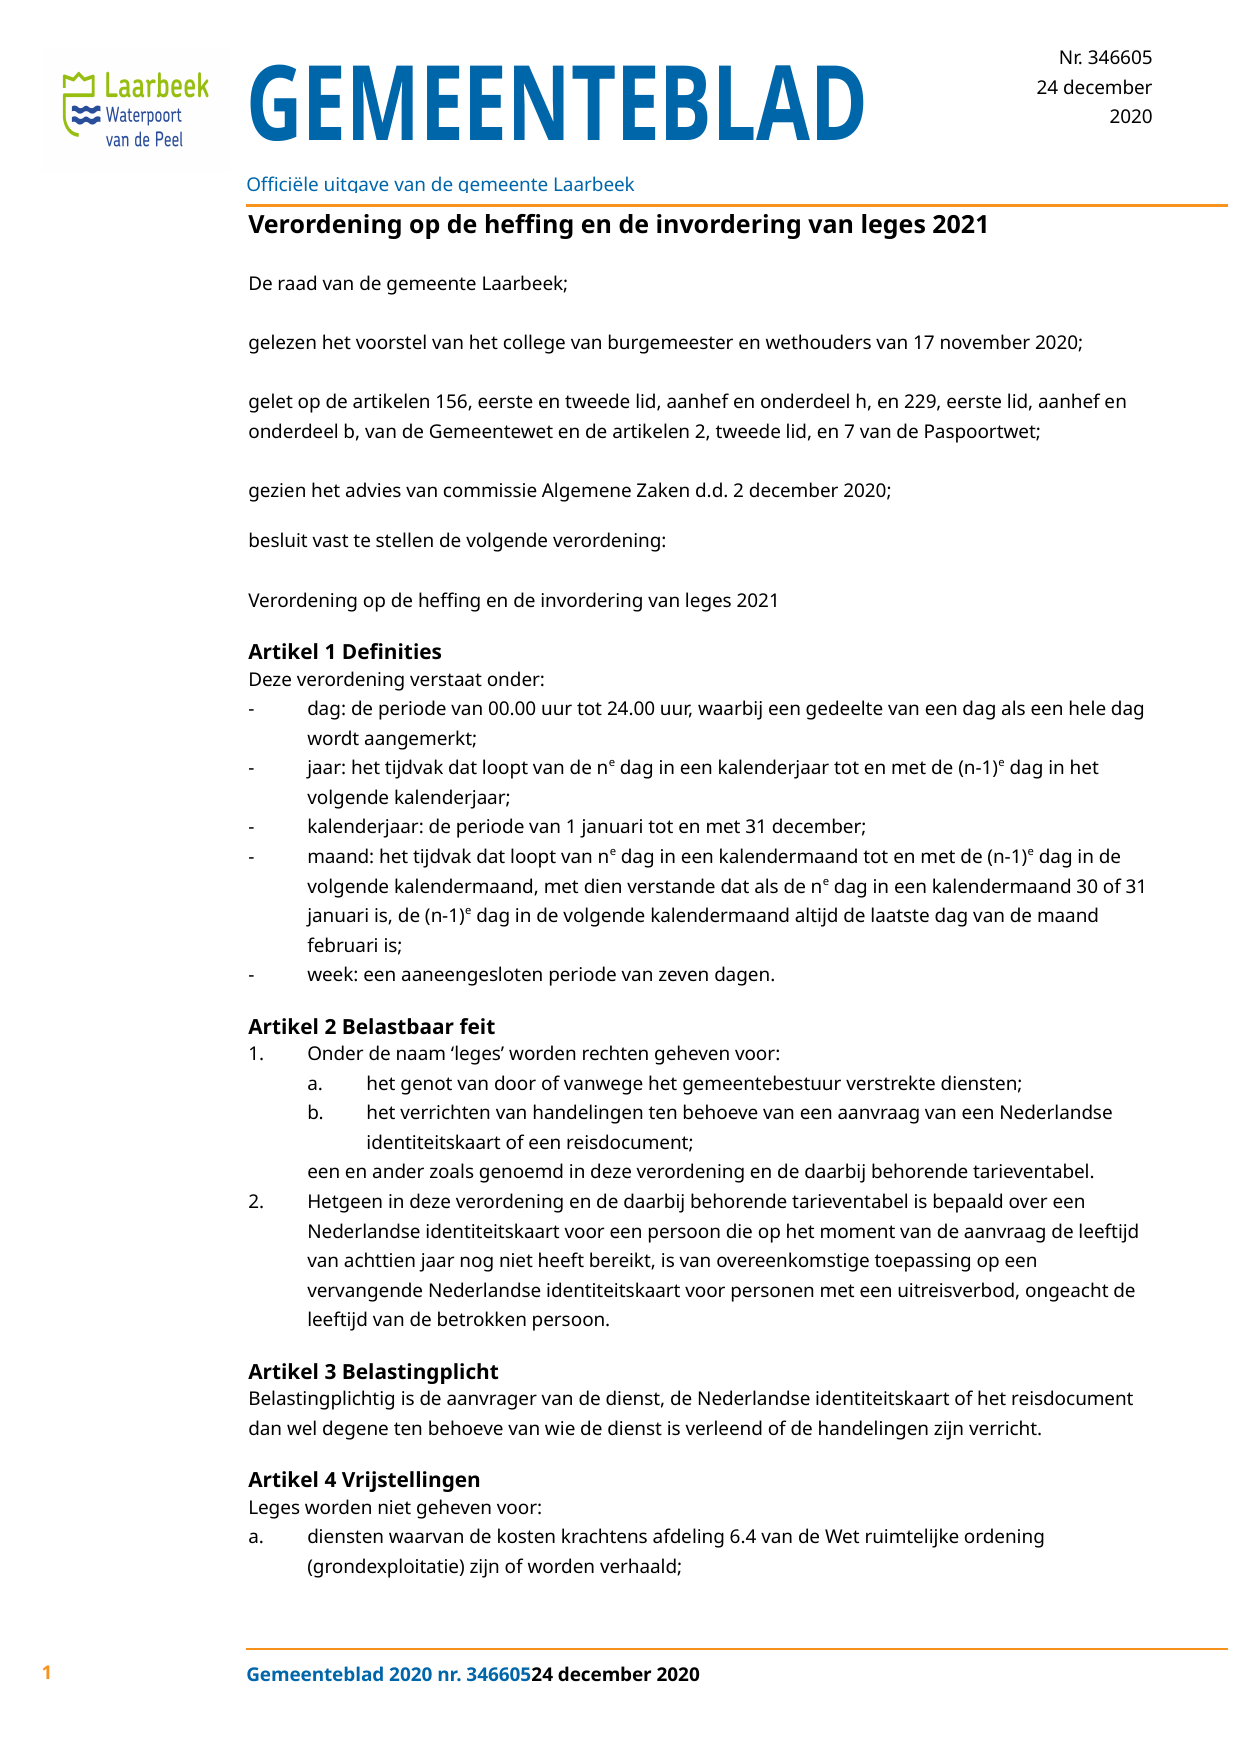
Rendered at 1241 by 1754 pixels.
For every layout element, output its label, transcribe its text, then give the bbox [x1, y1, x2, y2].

list het verrichten van handelingen ten behoeve van een aanvraag van een Nederlandse identiteitskaart of een reisdocument; [307, 1099, 1152, 1155]
list dag: de periode van 00.00 uur tot 24.00 uur, waarbij een gedeelte van een dag als een hele dag wordt aangemerkt; [248, 695, 1152, 751]
list maand: het tijdvak dat loopt van ne dag in een kalendermaand tot en met de (n-1)e dag in de volgende kalendermaand, met dien verstande dat als de ne dag in een kalendermaand 30 of 31 januari is, de (n-1)e dag in de volgende kalendermaand altijd de laatste dag van de maand februari is; [248, 843, 1152, 958]
list jaar: het tijdvak dat loopt van de ne dag in een kalenderjaar tot en met de (n-1)e dag in het volgende kalenderjaar; [248, 754, 1152, 810]
text Belastingplichtig is de aanvrager van de dienst, de Nederlandse identiteitskaart of het reisdocument dan wel degene ten behoeve van wie de dienst is verleend of de handelingen zijn verricht. [248, 1386, 1152, 1441]
picture [41, 47, 231, 172]
text gelezen het voorstel van het college van burgemeester en wethouders van 17 november 2020; [248, 329, 1152, 355]
text Artikel 4 Vrijstellingen [248, 1466, 1152, 1494]
text Artikel 1 Definities [248, 637, 1152, 666]
text Artikel 3 Belastingplicht [248, 1357, 1152, 1386]
text Verordening op de heffing en de invordering van leges 2021 [248, 207, 1152, 241]
text gezien het advies van commissie Algemene Zaken d.d. 2 december 2020; [248, 477, 1152, 503]
text besluit vast te stellen de volgende verordening: [248, 528, 1152, 553]
list diensten waarvan de kosten krachtens afdeling 6.4 van de Wet ruimtelijke ordening (grondexploitatie) zijn of worden verhaald; [248, 1523, 1152, 1579]
list een en ander zoals genoemd in deze verordening en de daarbij behorende tarieventabel. [248, 1159, 1152, 1184]
list kalenderjaar: de periode van 1 januari tot en met 31 december; [248, 814, 1152, 839]
text Verordening op de heffing en de invordering van leges 2021 [248, 587, 1152, 613]
list Hetgeen in deze verordening en de daarbij behorende tarieventabel is bepaald over een Nederlandse identiteitskaart voor een persoon die op het moment van de aanvraag de leeftijd van achttien jaar nog niet heeft bereikt, is van overeenkomstige toepassing op een vervangende Nederlandse identiteitskaart voor personen met een uitreisverbod, ongeacht de leeftijd van de betrokken persoon. [248, 1188, 1152, 1332]
list Onder de naam ‘leges’ worden rechten geheven voor: [248, 1040, 1152, 1066]
text Artikel 2 Belastbaar feit [248, 1012, 1152, 1040]
list week: een aaneengesloten periode van zeven dagen. [248, 962, 1152, 987]
list het genot van door of vanwege het gemeentebestuur verstrekte diensten; [307, 1070, 1152, 1096]
text Deze verordening verstaat onder: [248, 666, 1152, 691]
text Leges worden niet geheven voor: [248, 1494, 1152, 1520]
text gelet op de artikelen 156, eerste en tweede lid, aanhef en onderdeel h, en 229, eerste lid, aanhef en onderdeel b, van de Gemeentewet en de artikelen 2, tweede lid, en 7 van de Paspoortwet; [248, 389, 1152, 444]
text De raad van de gemeente Laarbeek; [248, 270, 1152, 296]
